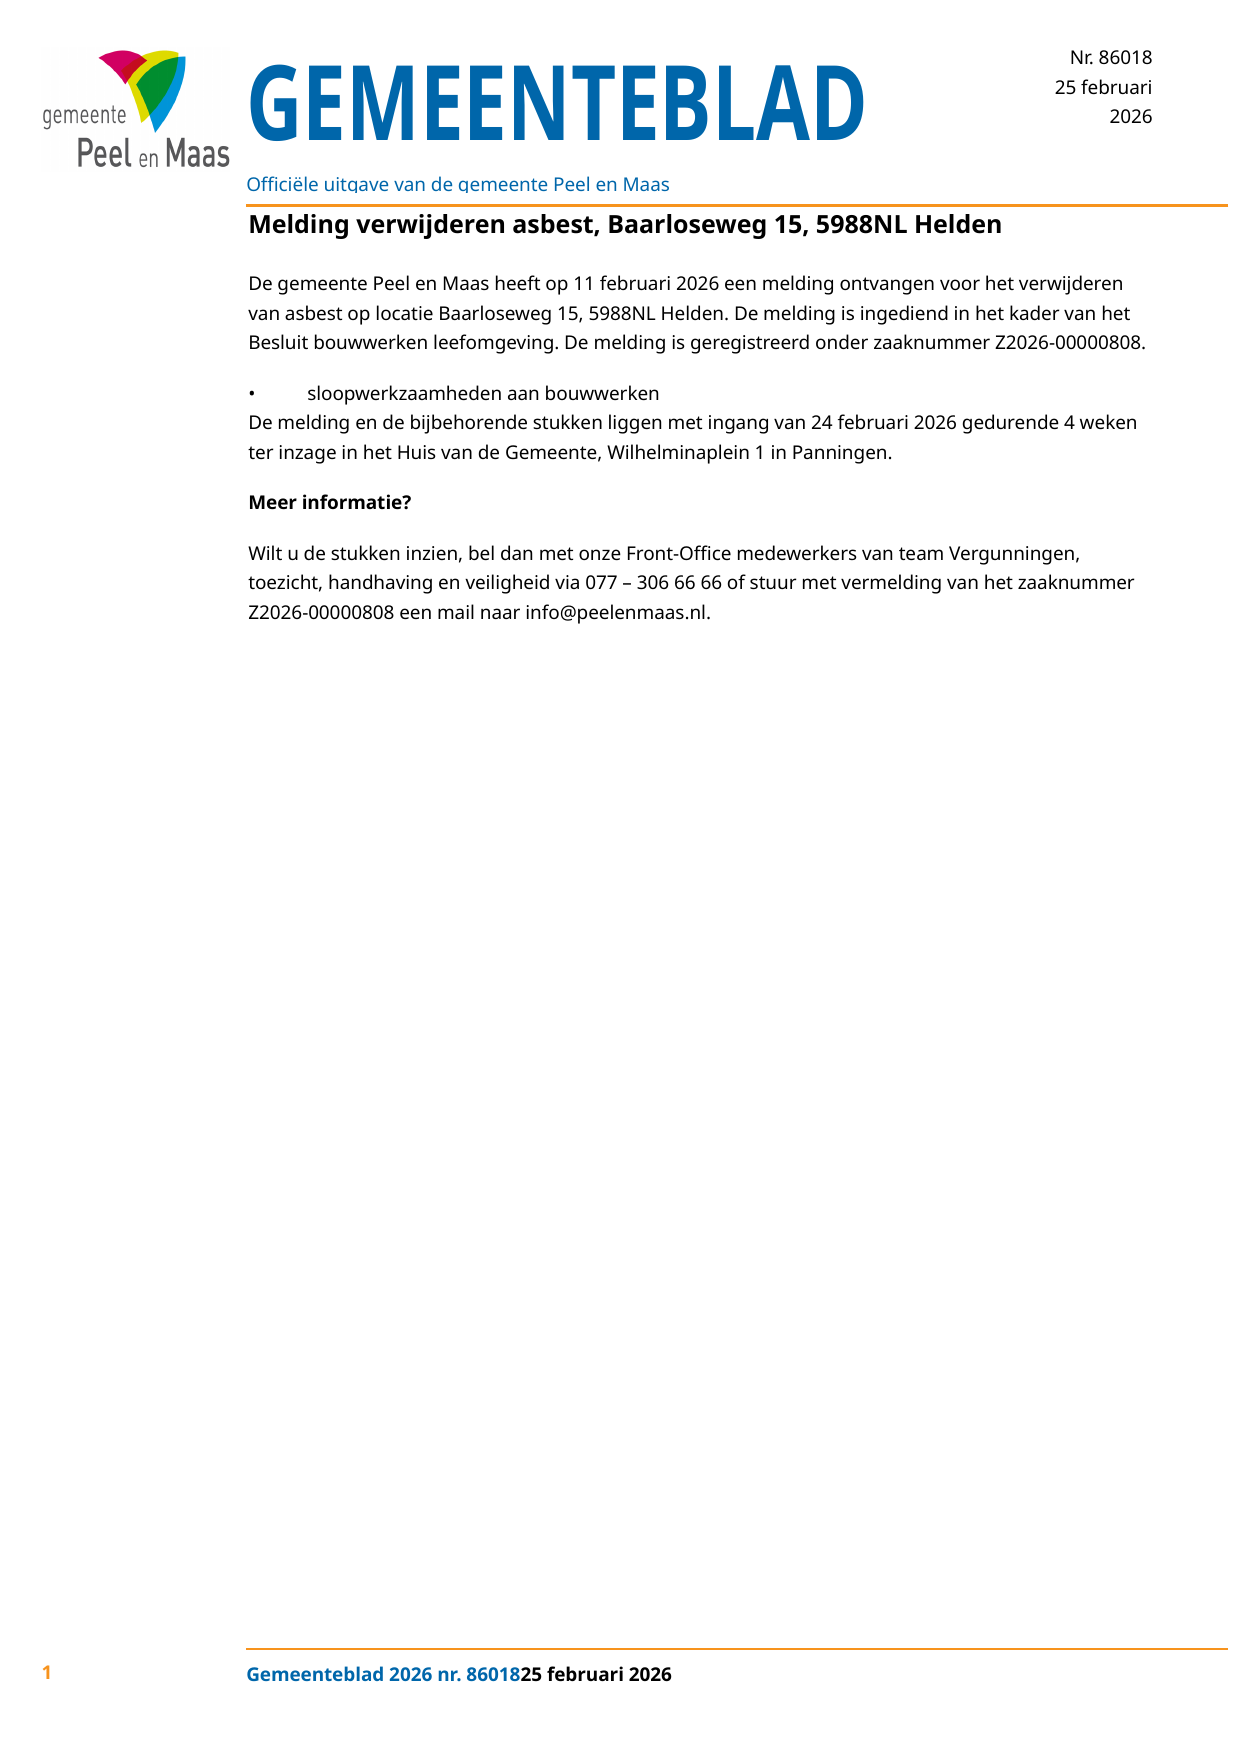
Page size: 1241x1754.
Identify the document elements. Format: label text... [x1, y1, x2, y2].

text Meer informatie? [248, 489, 1152, 515]
list sloopwerkzaamheden aan bouwwerken [248, 380, 1152, 406]
text Wilt u de stukken inzien, bel dan met onze Front-Office medewerkers van team Vergunningen, toezicht, handhaving en veiligheid via 077 – 306 66 66 of stuur met vermelding van het zaaknummer Z2026-00000808 een mail naar info@peelenmaas.nl. [248, 540, 1152, 625]
text Melding verwijderen asbest, Baarloseweg 15, 5988NL Helden [248, 207, 1152, 241]
picture [41, 47, 231, 172]
text De gemeente Peel en Maas heeft op 11 februari 2026 een melding ontvangen voor het verwijderen van asbest op locatie Baarloseweg 15, 5988NL Helden. De melding is ingediend in het kader van het Besluit bouwwerken leefomgeving. De melding is geregistreerd onder zaaknummer Z2026-00000808. [248, 270, 1152, 355]
text De melding en de bijbehorende stukken liggen met ingang van 24 februari 2026 gedurende 4 weken ter inzage in het Huis van de Gemeente, Wilhelminaplein 1 in Panningen. [248, 409, 1152, 465]
